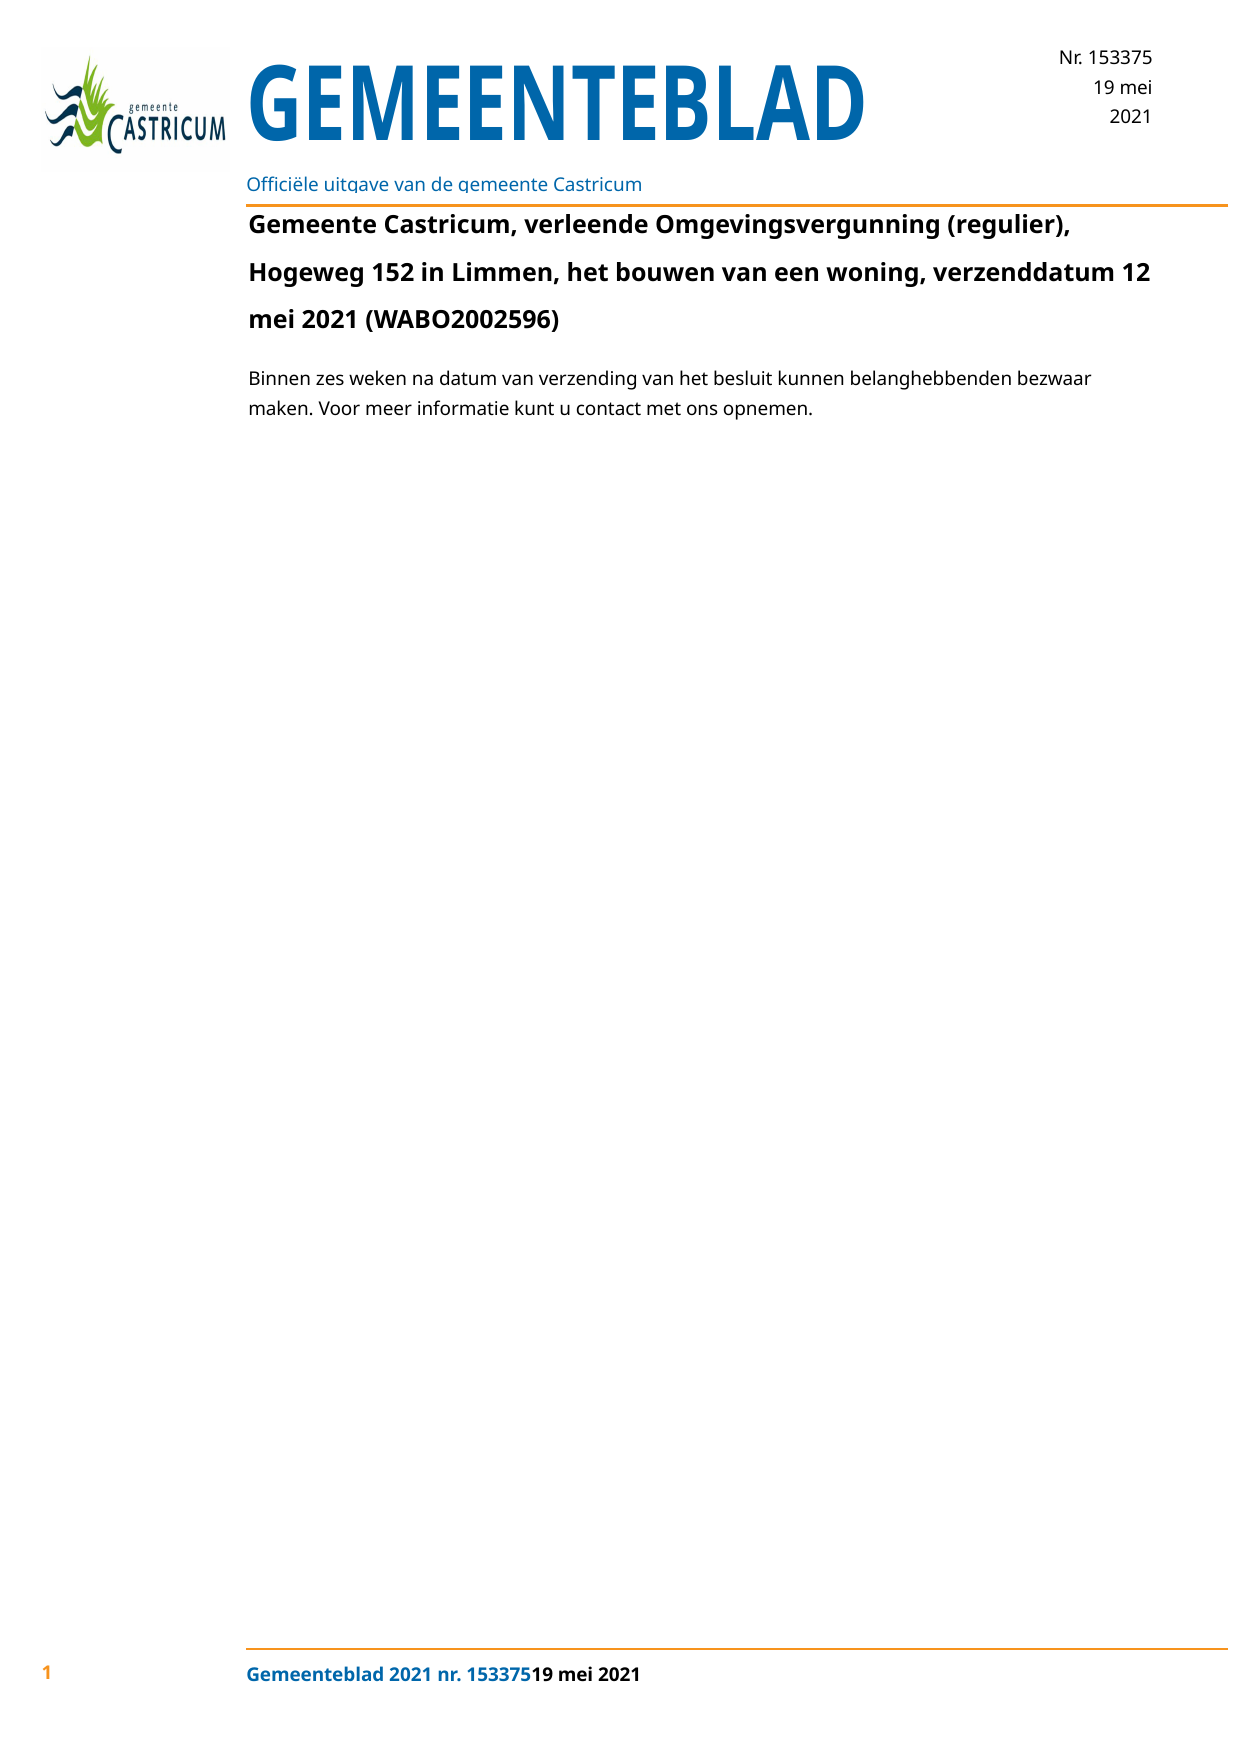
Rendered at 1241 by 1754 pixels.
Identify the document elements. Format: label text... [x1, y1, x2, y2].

text Gemeente Castricum, verleende Omgevingsvergunning (regulier), Hogeweg 152 in Limmen, het bouwen van een woning, verzenddatum 12 mei 2021 (WABO2002596) [248, 207, 1152, 336]
picture [41, 47, 231, 172]
text Binnen zes weken na datum van verzending van het besluit kunnen belanghebbenden bezwaar maken. Voor meer informatie kunt u contact met ons opnemen. [248, 366, 1152, 421]
